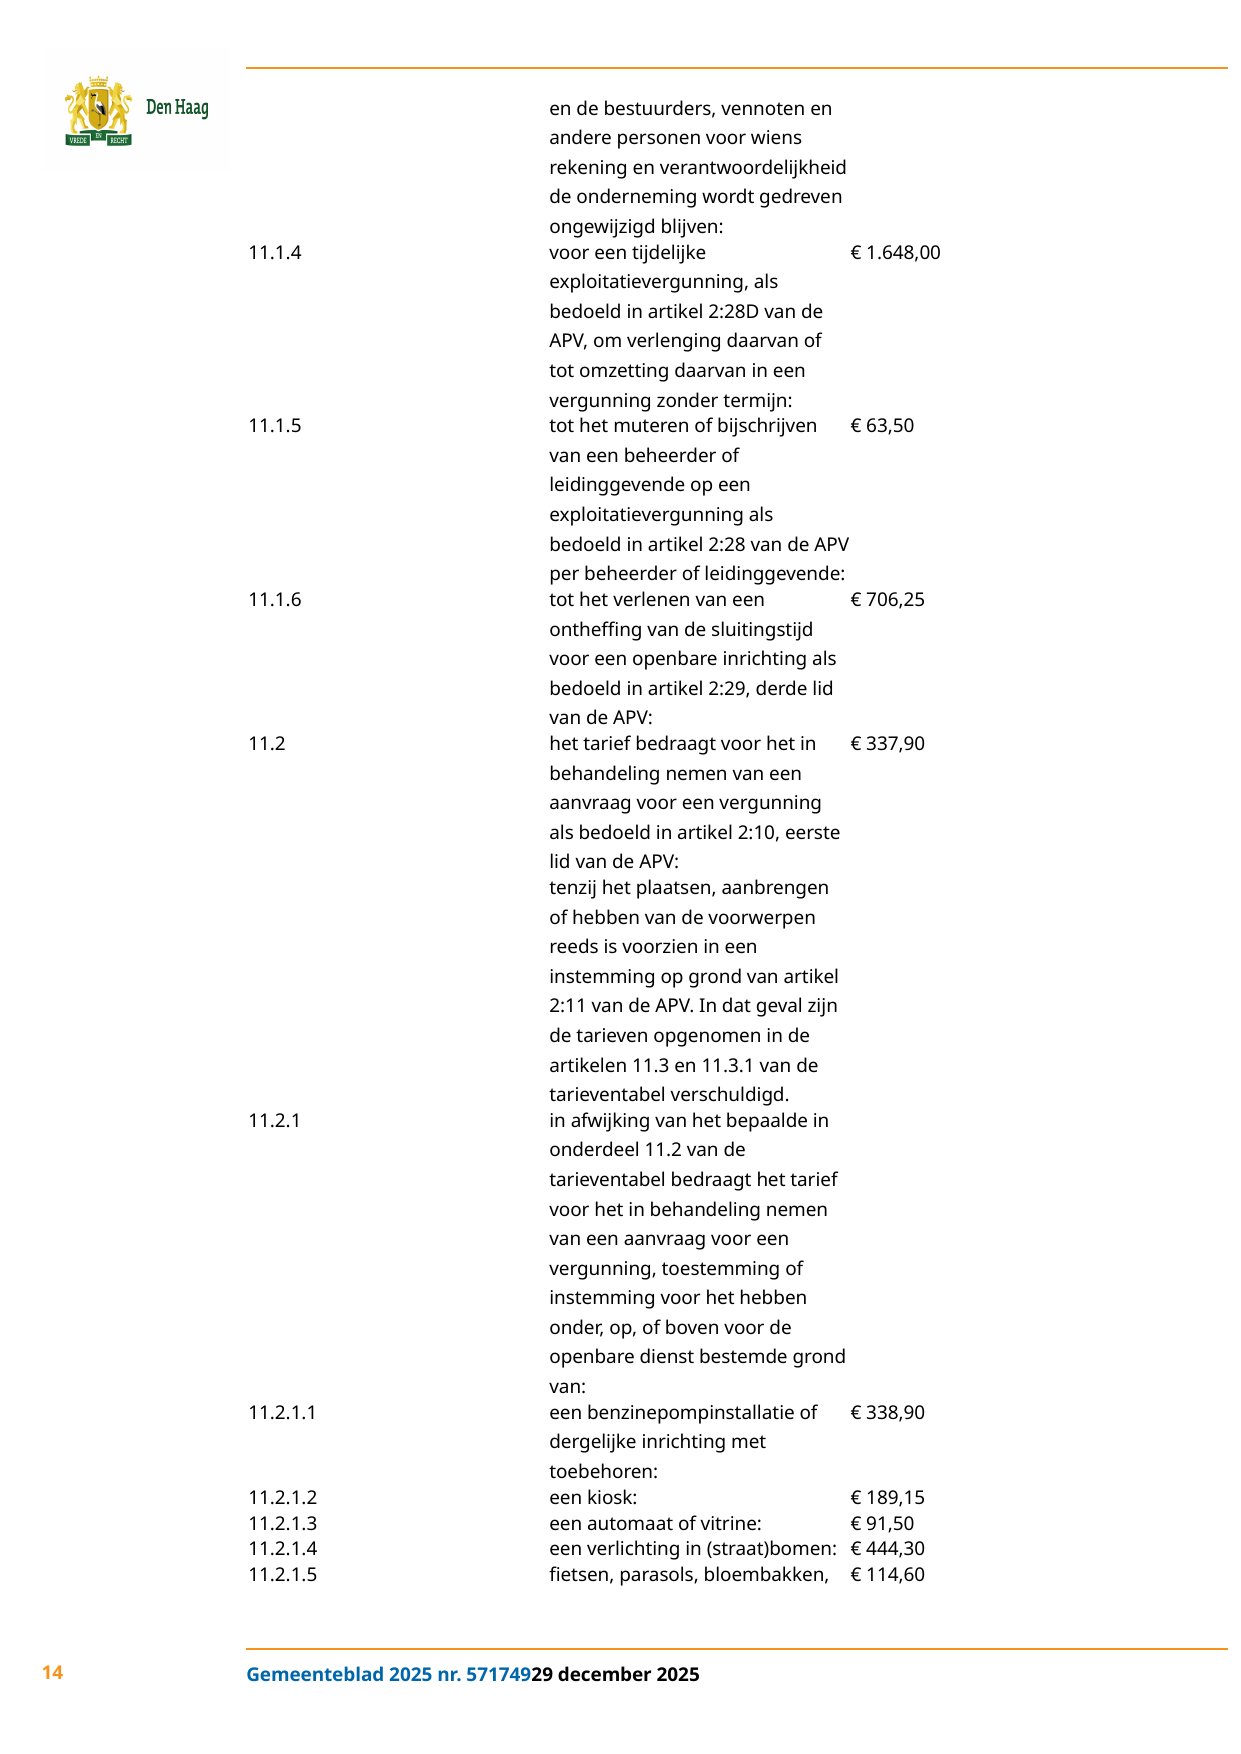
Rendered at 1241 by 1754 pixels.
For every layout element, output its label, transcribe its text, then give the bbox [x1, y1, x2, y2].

table_cell € 114,60 [850, 1561, 1152, 1587]
table_cell [248, 95, 549, 239]
table_cell € 444,30 [850, 1535, 1152, 1561]
table_cell € 338,90 [850, 1399, 1152, 1484]
table_cell [850, 1107, 1152, 1399]
table_cell 11.2.1.5 [248, 1561, 549, 1587]
picture [41, 47, 231, 172]
table_cell voor een tijdelijke exploitatievergunning, als bedoeld in artikel 2:28D van de APV, om verlenging daarvan of tot omzetting daarvan in een vergunning zonder termijn: [549, 239, 850, 412]
table_cell € 63,50 [850, 413, 1152, 586]
table_cell € 91,50 [850, 1510, 1152, 1535]
table_cell en de bestuurders, vennoten en andere personen voor wiens rekening en verantwoordelijkheid de onderneming wordt gedreven ongewijzigd blijven: [549, 95, 850, 239]
table_cell 11.2.1.4 [248, 1535, 549, 1561]
table_cell een benzinepompinstallatie of dergelijke inrichting met toebehoren: [549, 1399, 850, 1484]
table_cell een verlichting in (straat)bomen: [549, 1535, 850, 1561]
table_cell 11.2.1.1 [248, 1399, 549, 1484]
table_cell 11.1.5 [248, 413, 549, 586]
table_cell een kiosk: [549, 1484, 850, 1510]
table_cell [850, 874, 1152, 1107]
table_cell 11.2.1 [248, 1107, 549, 1399]
table_cell het tarief bedraagt voor het in behandeling nemen van een aanvraag voor een vergunning als bedoeld in artikel 2:10, eerste lid van de APV: [549, 730, 850, 874]
table_cell tot het muteren of bijschrijven van een beheerder of leidinggevende op een exploitatievergunning als bedoeld in artikel 2:28 van de APV per beheerder of leidinggevende: [549, 413, 850, 586]
table_cell € 1.648,00 [850, 239, 1152, 412]
table_cell € 337,90 [850, 730, 1152, 874]
table_cell € 189,15 [850, 1484, 1152, 1510]
table_cell [248, 874, 549, 1107]
table_cell een automaat of vitrine: [549, 1510, 850, 1535]
table_cell 11.1.4 [248, 239, 549, 412]
table_cell 11.2.1.3 [248, 1510, 549, 1535]
table_cell 11.2.1.2 [248, 1484, 549, 1510]
table_cell € 706,25 [850, 586, 1152, 730]
table_cell tenzij het plaatsen, aanbrengen of hebben van de voorwerpen reeds is voorzien in een instemming op grond van artikel 2:11 van de APV. In dat geval zijn de tarieven opgenomen in de artikelen 11.3 en 11.3.1 van de tarieventabel verschuldigd. [549, 874, 850, 1107]
table_cell 11.1.6 [248, 586, 549, 730]
table_cell [850, 95, 1152, 239]
table_cell fietsen, parasols, bloembakken, [549, 1561, 850, 1587]
table_cell 11.2 [248, 730, 549, 874]
table_cell tot het verlenen van een ontheffing van de sluitingstijd voor een openbare inrichting als bedoeld in artikel 2:29, derde lid van de APV: [549, 586, 850, 730]
table_cell in afwijking van het bepaalde in onderdeel 11.2 van de tarieventabel bedraagt het tarief voor het in behandeling nemen van een aanvraag voor een vergunning, toestemming of instemming voor het hebben onder, op, of boven voor de openbare dienst bestemde grond van: [549, 1107, 850, 1399]
